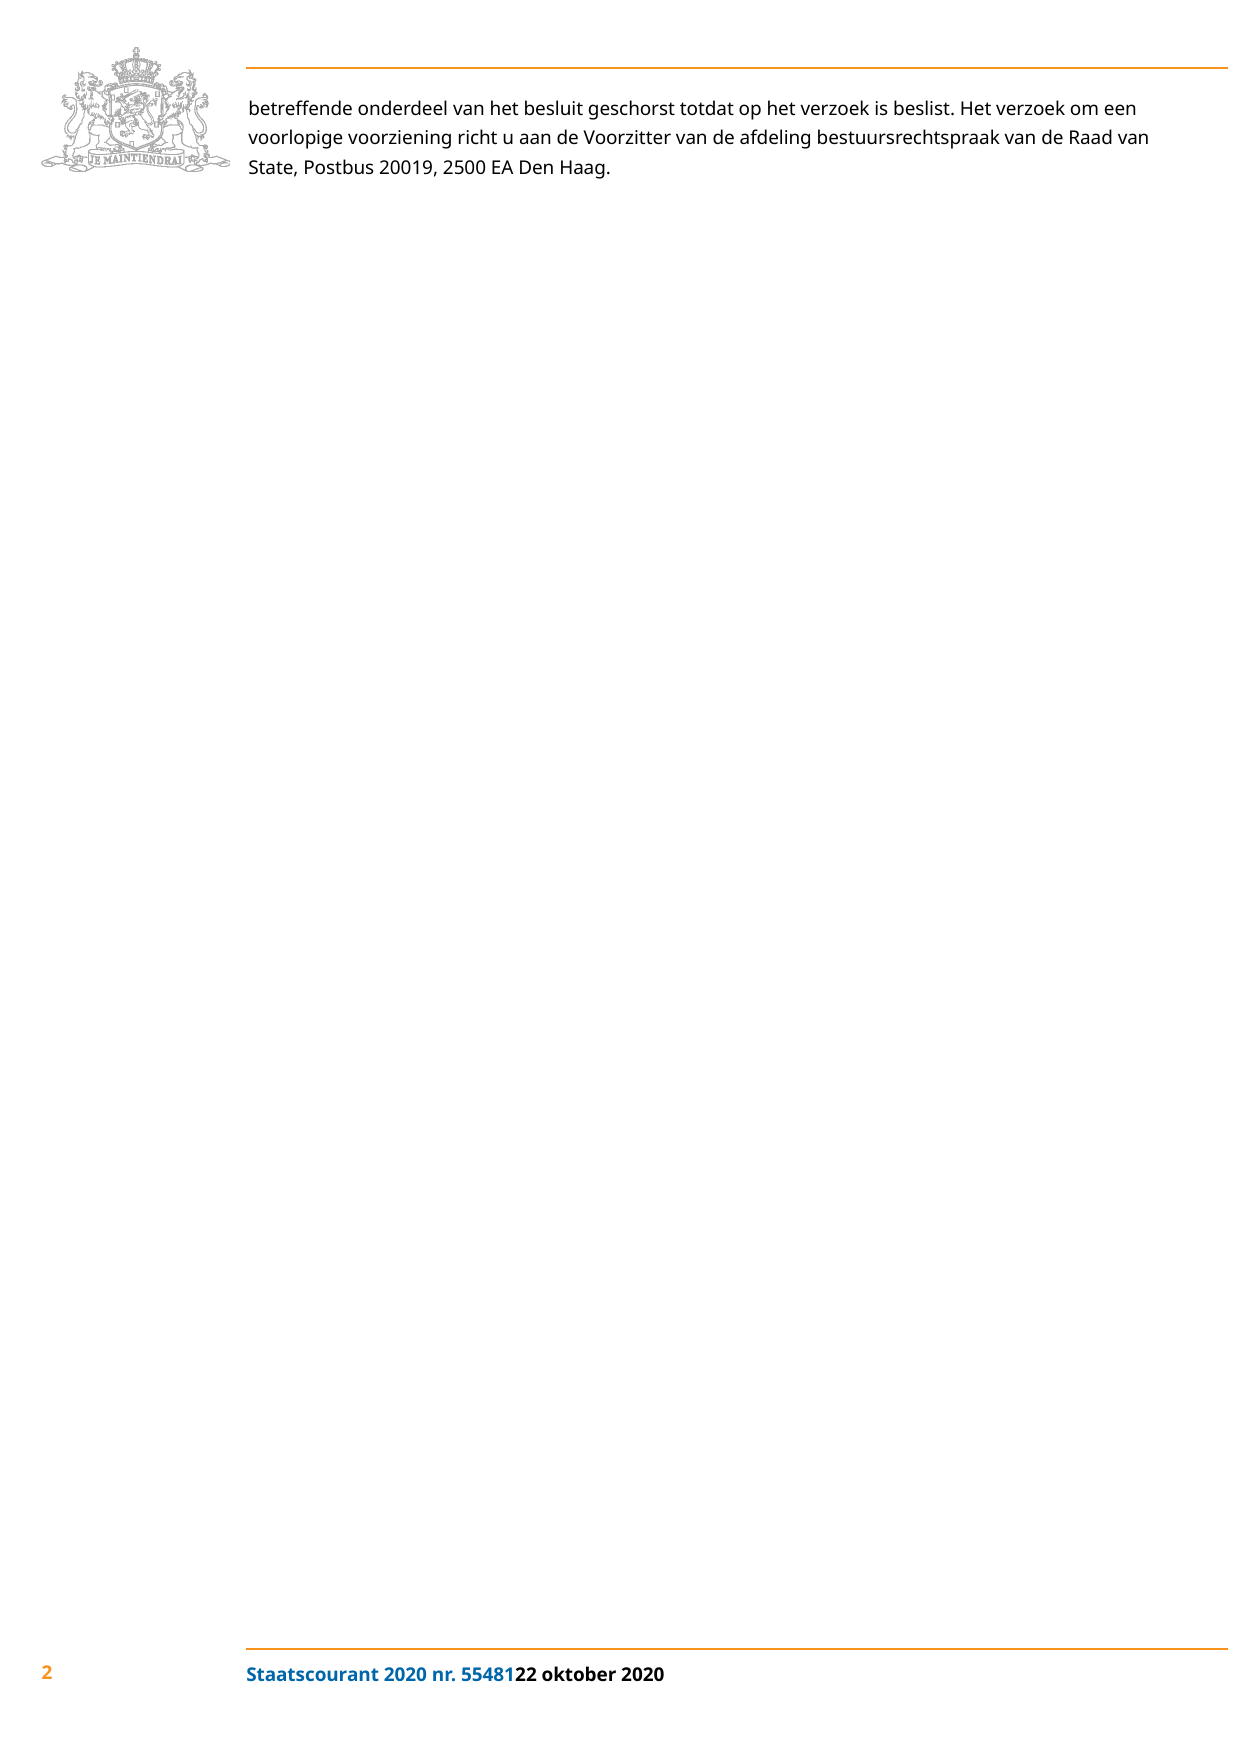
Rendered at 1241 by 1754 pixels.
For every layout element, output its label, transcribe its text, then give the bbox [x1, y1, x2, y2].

text betreffende onderdeel van het besluit geschorst totdat op het verzoek is beslist. Het verzoek om een voorlopige voorziening richt u aan de Voorzitter van de afdeling bestuursrechtspraak van de Raad van State, Postbus 20019, 2500 EA Den Haag. [248, 95, 1152, 180]
picture [41, 47, 231, 172]
